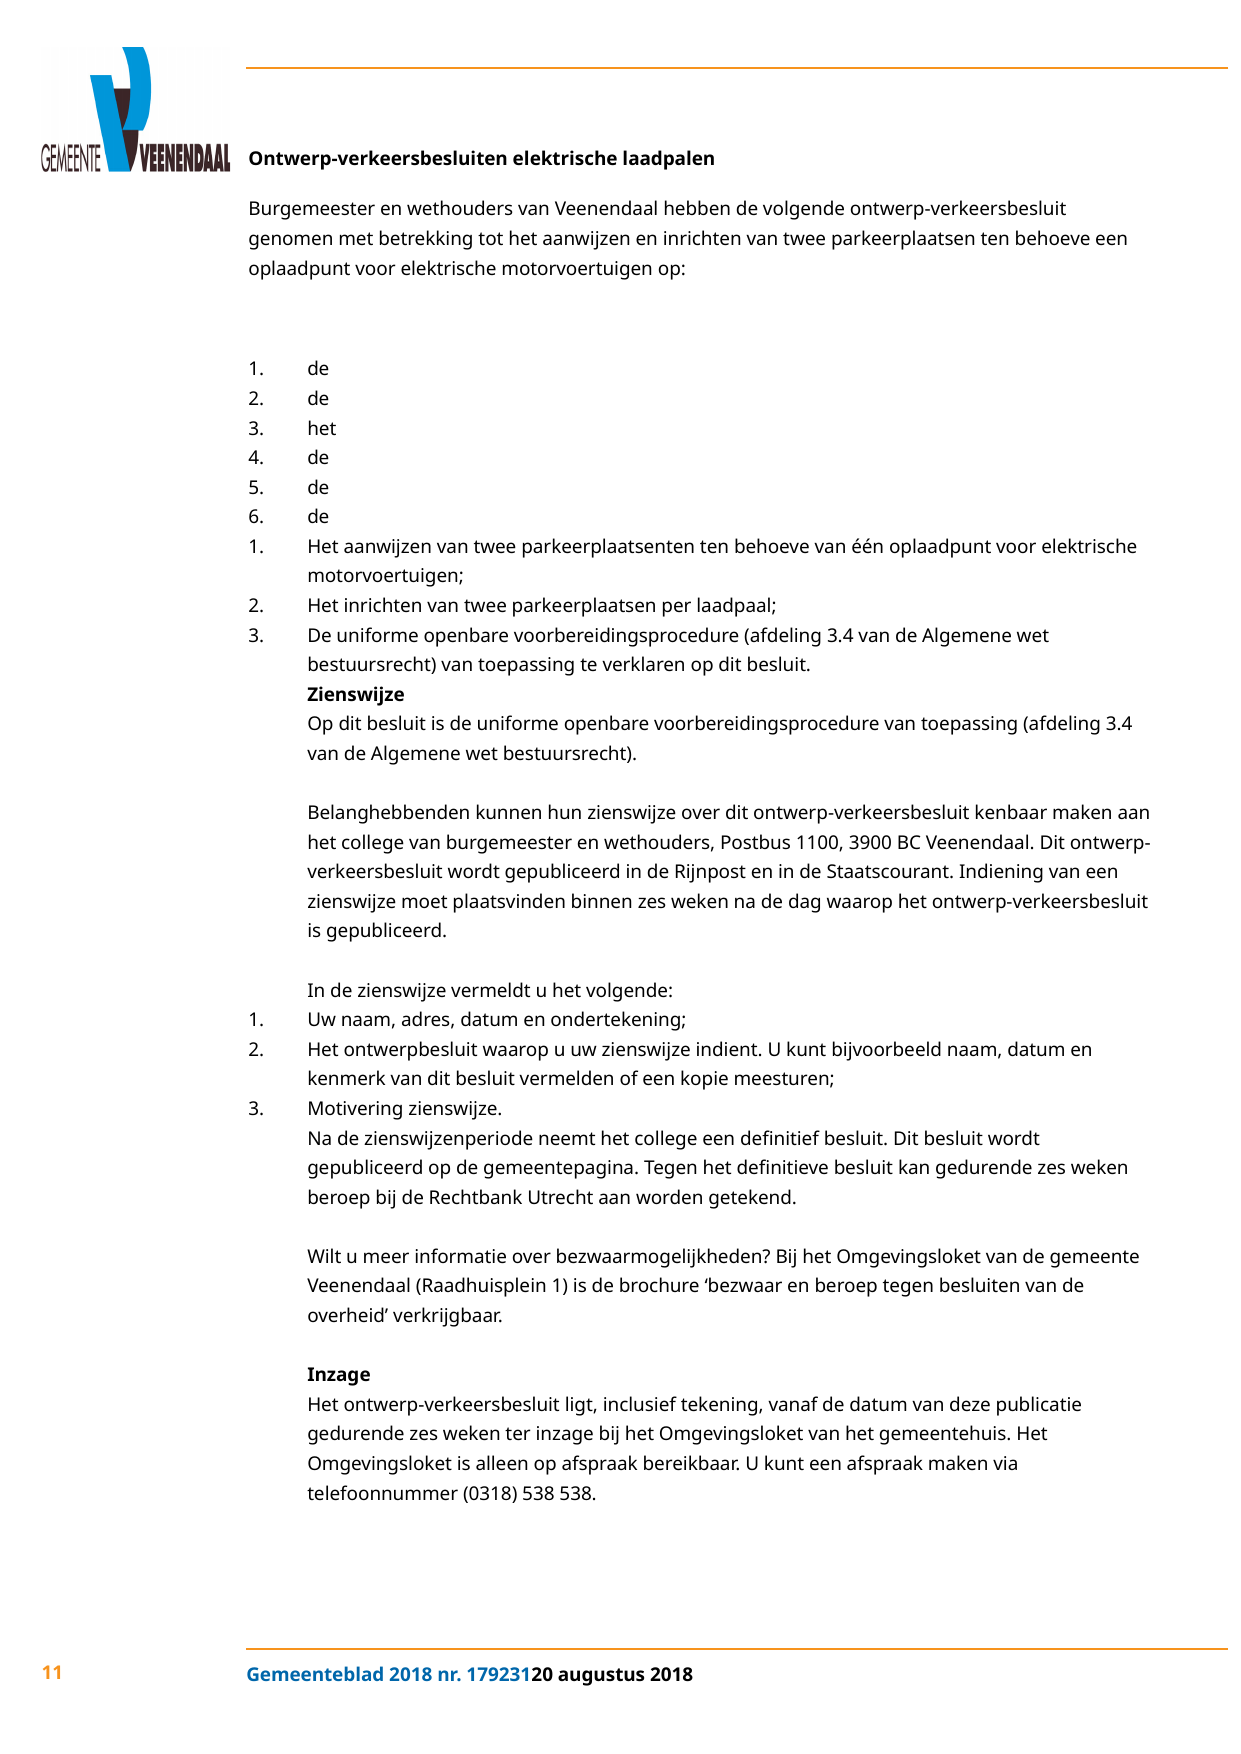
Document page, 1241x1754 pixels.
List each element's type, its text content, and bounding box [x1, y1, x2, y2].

list de [248, 385, 1152, 411]
list Het inrichten van twee parkeerplaatsen per laadpaal; [248, 592, 1152, 618]
list De uniforme openbare voorbereidingsprocedure (afdeling 3.4 van de Algemene wet bestuursrecht) van toepassing te verklaren op dit besluit. [248, 622, 1152, 677]
list In de zienswijze vermeldt u het volgende: [248, 977, 1152, 1003]
text Ontwerp-verkeersbesluiten elektrische laadpalen [248, 145, 1152, 171]
list Na de zienswijzenperiode neemt het college een definitief besluit. Dit besluit wordt gepubliceerd op de gemeentepagina. Tegen het definitieve besluit kan gedurende zes weken beroep bij de Rechtbank Utrecht aan worden getekend. [248, 1125, 1152, 1210]
list Inzage [248, 1361, 1152, 1387]
list de [248, 474, 1152, 500]
list Het ontwerp-verkeersbesluit ligt, inclusief tekening, vanaf de datum van deze publicatie gedurende zes weken ter inzage bij het Omgevingsloket van het gemeentehuis. Het Omgevingsloket is alleen op afspraak bereikbaar. U kunt een afspraak maken via telefoonnummer (0318) 538 538. [248, 1391, 1152, 1506]
list Uw naam, adres, datum en ondertekening; [248, 1006, 1152, 1032]
picture [41, 47, 130, 172]
list de [248, 503, 1152, 529]
list de [248, 356, 1152, 381]
list de [248, 444, 1152, 470]
picture [123, 47, 231, 172]
list Het ontwerpbesluit waarop u uw zienswijze indient. U kunt bijvoorbeeld naam, datum en kenmerk van dit besluit vermelden of een kopie meesturen; [248, 1036, 1152, 1091]
text Burgemeester en wethouders van Veenendaal hebben de volgende ontwerp-verkeersbesluit genomen met betrekking tot het aanwijzen en inrichten van twee parkeerplaatsen ten behoeve een oplaadpunt voor elektrische motorvoertuigen op: [248, 196, 1152, 281]
list Wilt u meer informatie over bezwaarmogelijkheden? Bij het Omgevingsloket van de gemeente Veenendaal (Raadhuisplein 1) is de brochure ‘bezwaar en beroep tegen besluiten van de overheid’ verkrijgbaar. [248, 1243, 1152, 1328]
list Belanghebbenden kunnen hun zienswijze over dit ontwerp-verkeersbesluit kenbaar maken aan het college van burgemeester en wethouders, Postbus 1100, 3900 BC Veenendaal. Dit ontwerp-verkeersbesluit wordt gepubliceerd in de Rijnpost en in de Staatscourant. Indiening van een zienswijze moet plaatsvinden binnen zes weken na de dag waarop het ontwerp-verkeersbesluit is gepubliceerd. [248, 799, 1152, 943]
list Motivering zienswijze. [248, 1095, 1152, 1121]
list Zienswijze [248, 681, 1152, 707]
list Op dit besluit is de uniforme openbare voorbereidingsprocedure van toepassing (afdeling 3.4 van de Algemene wet bestuursrecht). [248, 711, 1152, 766]
list Het aanwijzen van twee parkeerplaatsenten ten behoeve van één oplaadpunt voor elektrische motorvoertuigen; [248, 533, 1152, 588]
list het [248, 415, 1152, 441]
